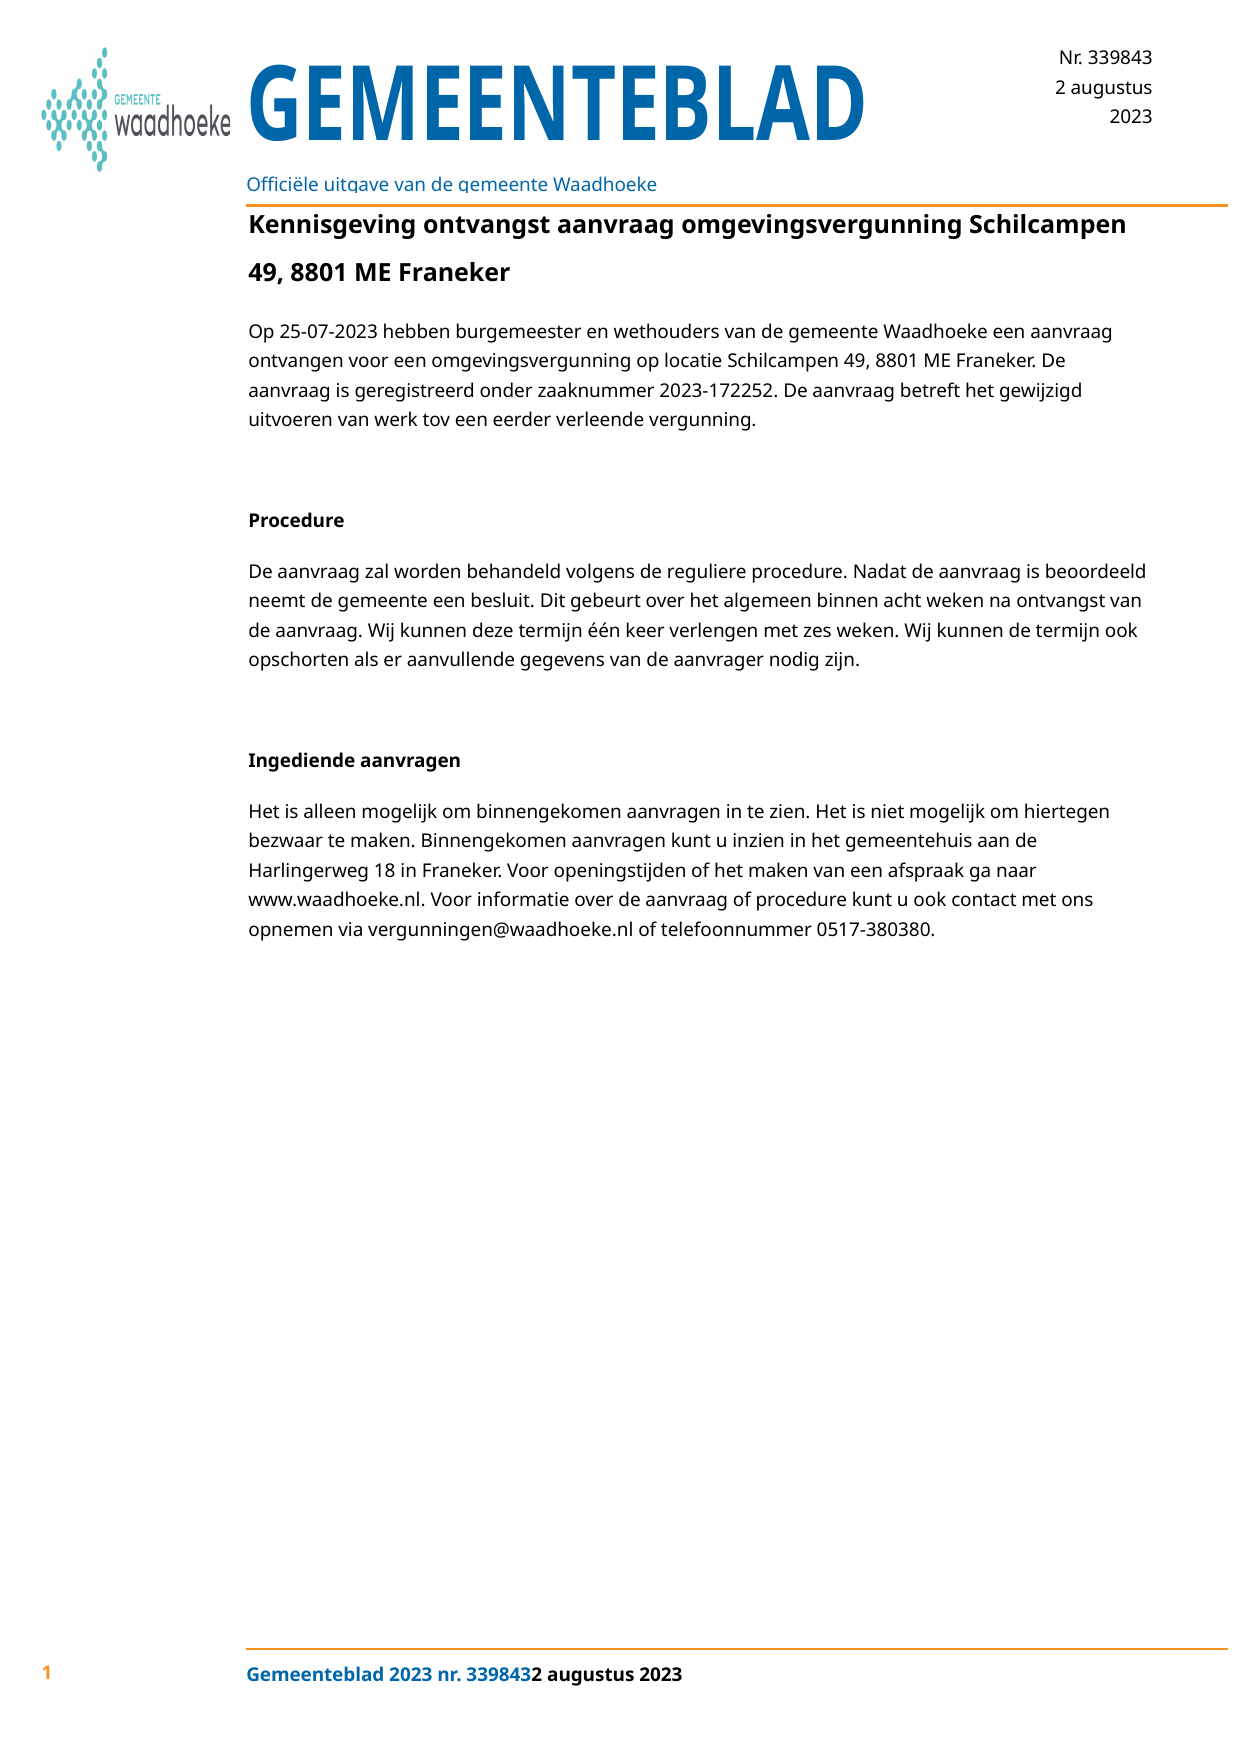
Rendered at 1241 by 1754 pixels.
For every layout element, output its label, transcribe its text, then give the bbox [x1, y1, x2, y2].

text De aanvraag zal worden behandeld volgens de reguliere procedure. Nadat de aanvraag is beoordeeld neemt de gemeente een besluit. Dit gebeurt over het algemeen binnen acht weken na ontvangst van de aanvraag. Wij kunnen deze termijn één keer verlengen met zes weken. Wij kunnen de termijn ook opschorten als er aanvullende gegevens van de aanvrager nodig zijn. [248, 558, 1152, 672]
text Ingediende aanvragen [248, 747, 1152, 773]
text Procedure [248, 507, 1152, 533]
text Op 25-07-2023 hebben burgemeester en wethouders van de gemeente Waadhoeke een aanvraag ontvangen voor een omgevingsvergunning op locatie Schilcampen 49, 8801 ME Franeker. De aanvraag is geregistreerd onder zaaknummer 2023-172252. De aanvraag betreft het gewijzigd uitvoeren van werk tov een eerder verleende vergunning. [248, 318, 1152, 432]
text Kennisgeving ontvangst aanvraag omgevingsvergunning Schilcampen 49, 8801 ME Franeker [248, 207, 1152, 288]
text Het is alleen mogelijk om binnengekomen aanvragen in te zien. Het is niet mogelijk om hiertegen bezwaar te maken. Binnengekomen aanvragen kunt u inzien in het gemeentehuis aan de Harlingerweg 18 in Franeker. Voor openingstijden of het maken van een afspraak ga naar www.waadhoeke.nl. Voor informatie over de aanvraag of procedure kunt u ook contact met ons opnemen via vergunningen@waadhoeke.nl of telefoonnummer 0517-380380. [248, 798, 1152, 942]
picture [41, 47, 231, 172]
